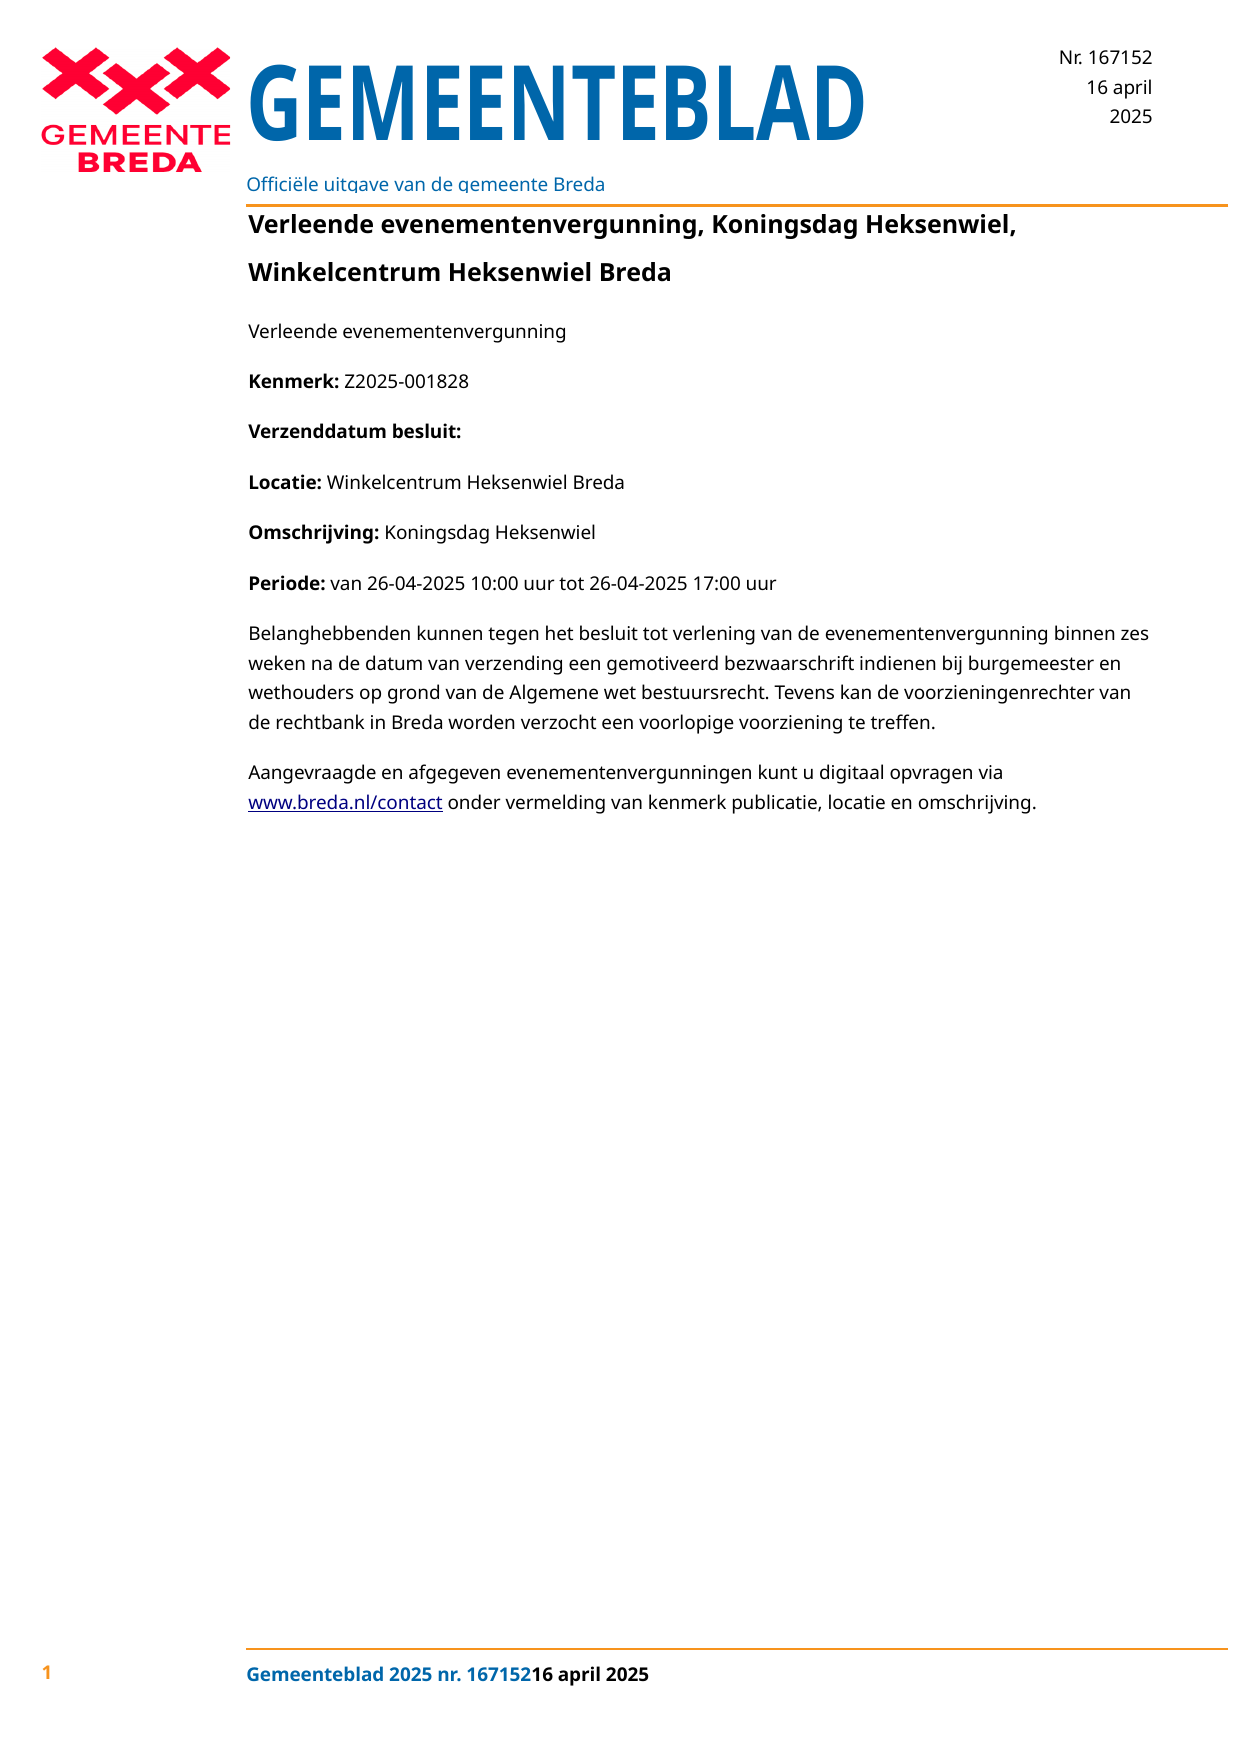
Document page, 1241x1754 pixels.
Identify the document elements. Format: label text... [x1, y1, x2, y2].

text Kenmerk: Z2025-001828 [248, 368, 1152, 394]
text Verleende evenementenvergunning, Koningsdag Heksenwiel, Winkelcentrum Heksenwiel Breda [248, 207, 1152, 288]
picture [41, 47, 231, 172]
text Aangevraagde en afgegeven evenementenvergunningen kunt u digitaal opvragen via www.breda.nl/contact onder vermelding van kenmerk publicatie, locatie en omschrijving. [248, 759, 1152, 815]
text Locatie: Winkelcentrum Heksenwiel Breda [248, 469, 1152, 495]
text Verzenddatum besluit: [248, 419, 1152, 444]
text Periode: van 26-04-2025 10:00 uur tot 26-04-2025 17:00 uur [248, 570, 1152, 596]
text Belanghebbenden kunnen tegen het besluit tot verlening van de evenementenvergunning binnen zes weken na de datum van verzending een gemotiveerd bezwaarschrift indienen bij burgemeester en wethouders op grond van de Algemene wet bestuursrecht. Tevens kan de voorzieningenrechter van de rechtbank in Breda worden verzocht een voorlopige voorziening te treffen. [248, 620, 1152, 735]
text Omschrijving: Koningsdag Heksenwiel [248, 519, 1152, 545]
text Verleende evenementenvergunning [248, 318, 1152, 344]
